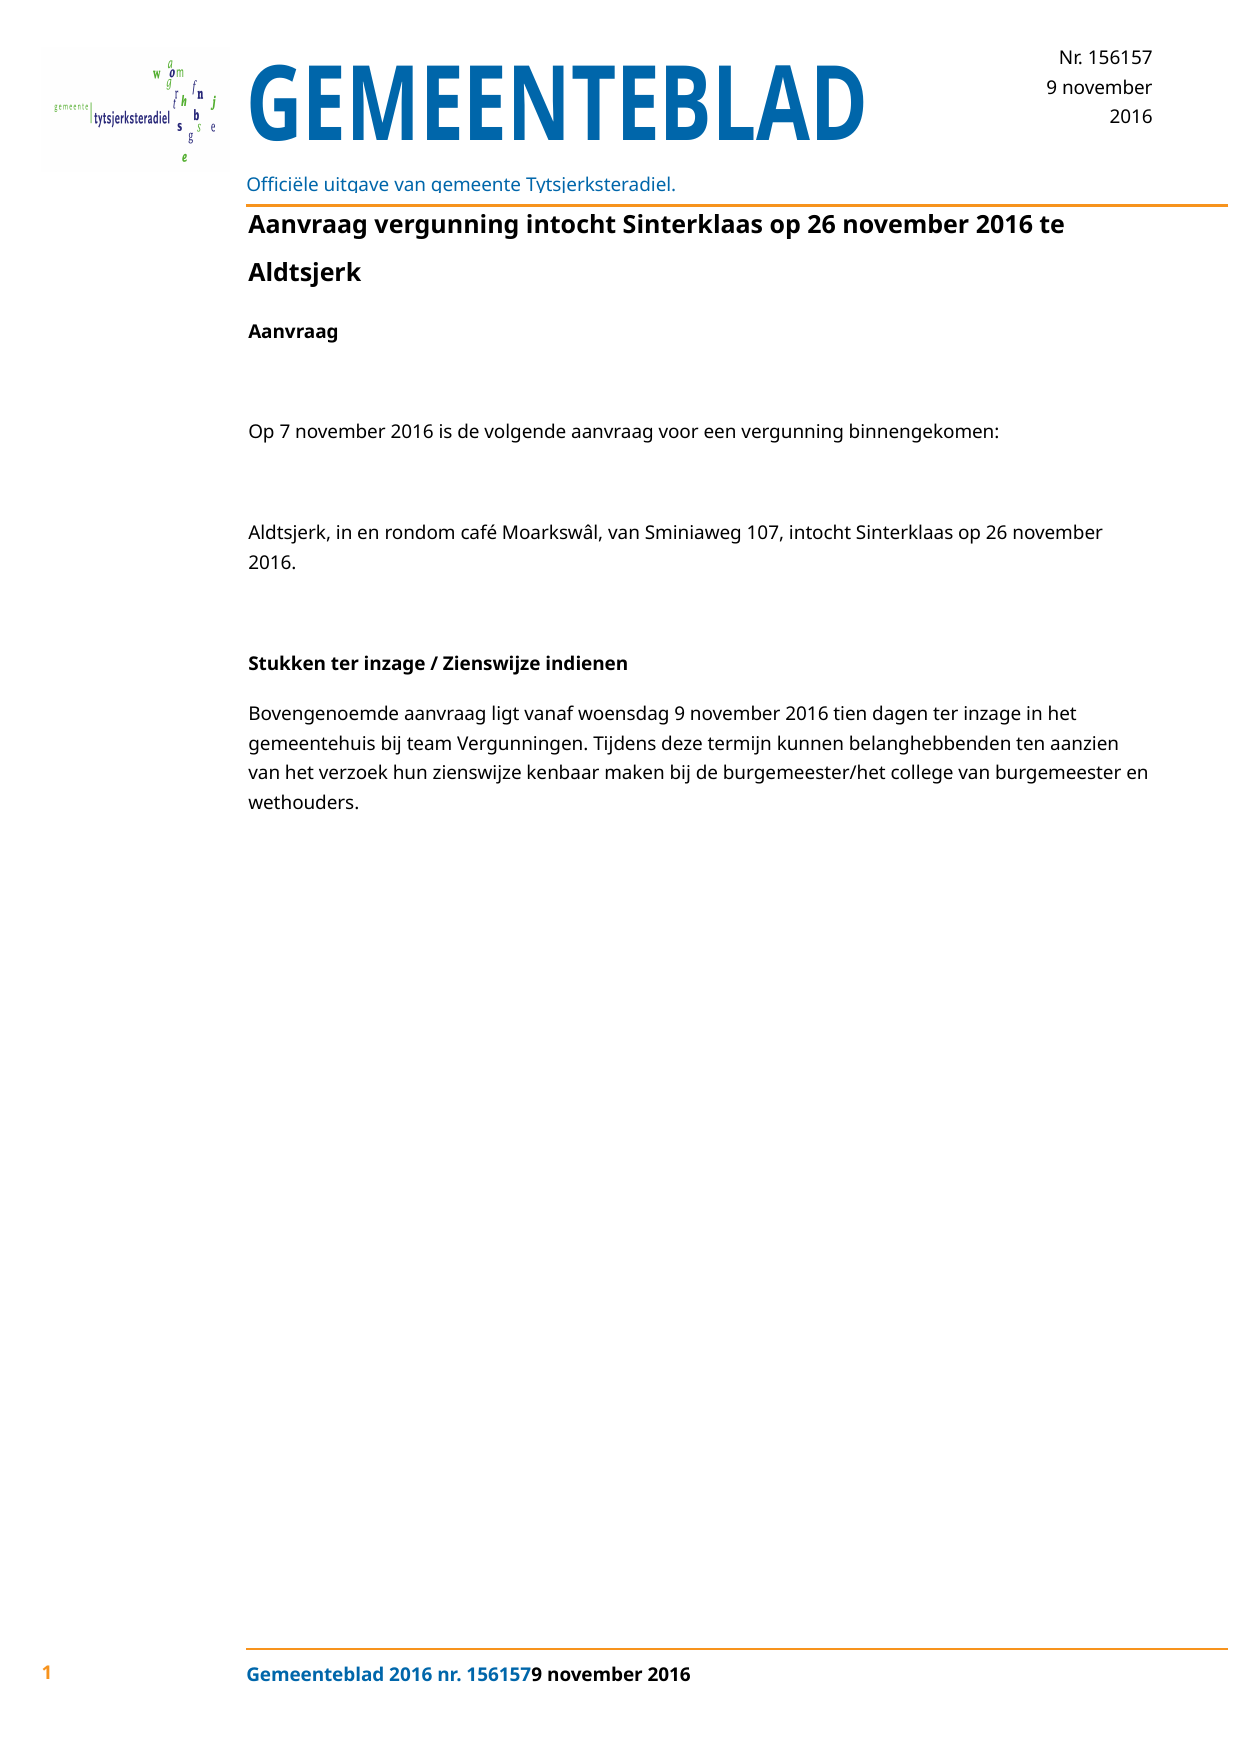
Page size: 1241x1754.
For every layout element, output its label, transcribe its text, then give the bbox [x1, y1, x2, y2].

text Aldtsjerk, in en rondom café Moarkswâl, van Sminiaweg 107, intocht Sinterklaas op 26 november 2016. [248, 519, 1152, 575]
text Op 7 november 2016 is de volgende aanvraag voor een vergunning binnengekomen: [248, 419, 1152, 444]
text Bovengenoemde aanvraag ligt vanaf woensdag 9 november 2016 tien dagen ter inzage in het gemeentehuis bij team Vergunningen. Tijdens deze termijn kunnen belanghebbenden ten aanzien van het verzoek hun zienswijze kenbaar maken bij de burge­meester/het college van burgemeester en wethouders. [248, 700, 1152, 815]
text Aanvraag [248, 318, 1152, 344]
picture [41, 47, 231, 172]
text Aanvraag vergunning intocht Sinterklaas op 26 november 2016 te Aldtsjerk [248, 207, 1152, 288]
text Stukken ter inzage / Zienswijze indienen [248, 650, 1152, 676]
